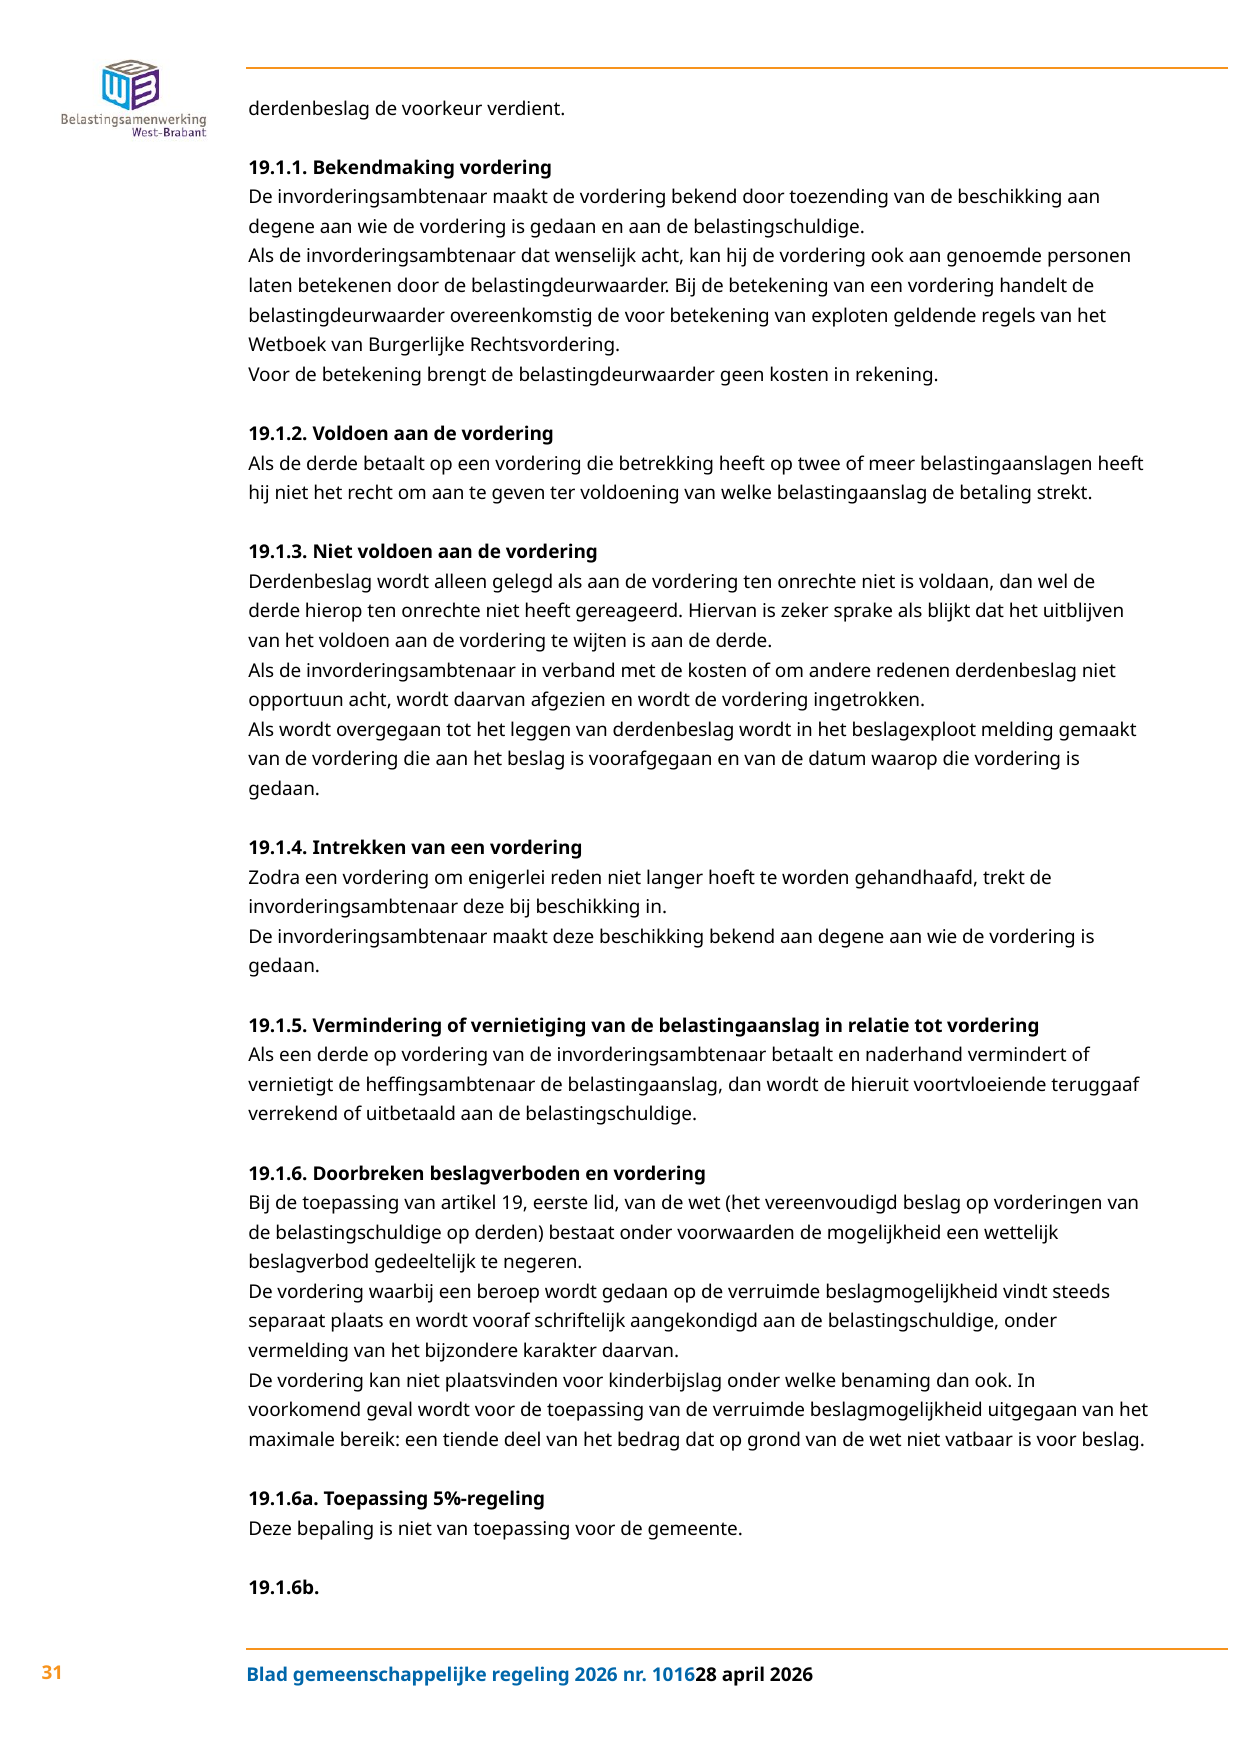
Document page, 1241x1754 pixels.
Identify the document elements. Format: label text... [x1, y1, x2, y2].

text 19.1.6b. [248, 1574, 1152, 1600]
text De vordering waarbij een beroep wordt gedaan op de verruimde beslagmogelijkheid vindt steeds separaat plaats en wordt vooraf schriftelijk aangekondigd aan de belastingschuldige, onder vermelding van het bijzondere karakter daarvan. [248, 1278, 1152, 1363]
text De vordering kan niet plaatsvinden voor kinderbijslag onder welke benaming dan ook. In voorkomend geval wordt voor de toepassing van de verruimde beslagmogelijkheid uitgegaan van het maximale bereik: een tiende deel van het bedrag dat op grond van de wet niet vatbaar is voor beslag. [248, 1367, 1152, 1452]
text 19.1.6a. Toepassing 5%-regeling [248, 1485, 1152, 1511]
picture [41, 47, 231, 172]
text Deze bepaling is niet van toepassing voor de gemeente. [248, 1515, 1152, 1541]
text Als de invorderingsambtenaar in verband met de kosten of om andere redenen derdenbeslag niet opportuun acht, wordt daarvan afgezien en wordt de vordering ingetrokken. [248, 657, 1152, 712]
text derdenbeslag de voorkeur verdient. [248, 95, 1152, 121]
text 19.1.2. Voldoen aan de vordering [248, 420, 1152, 446]
text Als wordt overgegaan tot het leggen van derdenbeslag wordt in het beslagexploot melding gemaakt van de vordering die aan het beslag is voorafgegaan en van de datum waarop die vordering is gedaan. [248, 716, 1152, 801]
text 19.1.5. Vermindering of vernietiging van de belastingaanslag in relatie tot vordering [248, 1012, 1152, 1038]
text Zodra een vordering om enigerlei reden niet langer hoeft te worden gehandhaafd, trekt de invorderingsambtenaar deze bij beschikking in. [248, 864, 1152, 919]
text Derdenbeslag wordt alleen gelegd als aan de vordering ten onrechte niet is voldaan, dan wel de derde hierop ten onrechte niet heeft gereageerd. Hiervan is zeker sprake als blijkt dat het uitblijven van het voldoen aan de vordering te wijten is aan de derde. [248, 568, 1152, 653]
text Voor de betekening brengt de belastingdeurwaarder geen kosten in rekening. [248, 361, 1152, 387]
text 19.1.6. Doorbreken beslagverboden en vordering [248, 1160, 1152, 1186]
text Bij de toepassing van artikel 19, eerste lid, van de wet (het vereenvoudigd beslag op vorderingen van de belastingschuldige op derden) bestaat onder voorwaarden de mogelijkheid een wettelijk beslagverbod gedeeltelijk te negeren. [248, 1189, 1152, 1274]
text Als een derde op vordering van de invorderingsambtenaar betaalt en naderhand vermindert of vernietigt de heffingsambtenaar de belastingaanslag, dan wordt de hieruit voortvloeiende teruggaaf verrekend of uitbetaald aan de belastingschuldige. [248, 1041, 1152, 1126]
text Als de invorderingsambtenaar dat wenselijk acht, kan hij de vordering ook aan genoemde personen laten betekenen door de belastingdeurwaarder. Bij de betekening van een vordering handelt de belastingdeurwaarder overeenkomstig de voor betekening van exploten geldende regels van het Wetboek van Burgerlijke Rechtsvordering. [248, 243, 1152, 357]
text De invorderingsambtenaar maakt de vordering bekend door toezending van de beschikking aan degene aan wie de vordering is gedaan en aan de belastingschuldige. [248, 183, 1152, 239]
text 19.1.3. Niet voldoen aan de vordering [248, 538, 1152, 564]
text De invorderingsambtenaar maakt deze beschikking bekend aan degene aan wie de vordering is gedaan. [248, 923, 1152, 978]
text 19.1.1. Bekendmaking vordering [248, 154, 1152, 180]
text 19.1.4. Intrekken van een vordering [248, 834, 1152, 860]
text Als de derde betaalt op een vordering die betrekking heeft op twee of meer belastingaanslagen heeft hij niet het recht om aan te geven ter voldoening van welke belastingaanslag de betaling strekt. [248, 450, 1152, 505]
